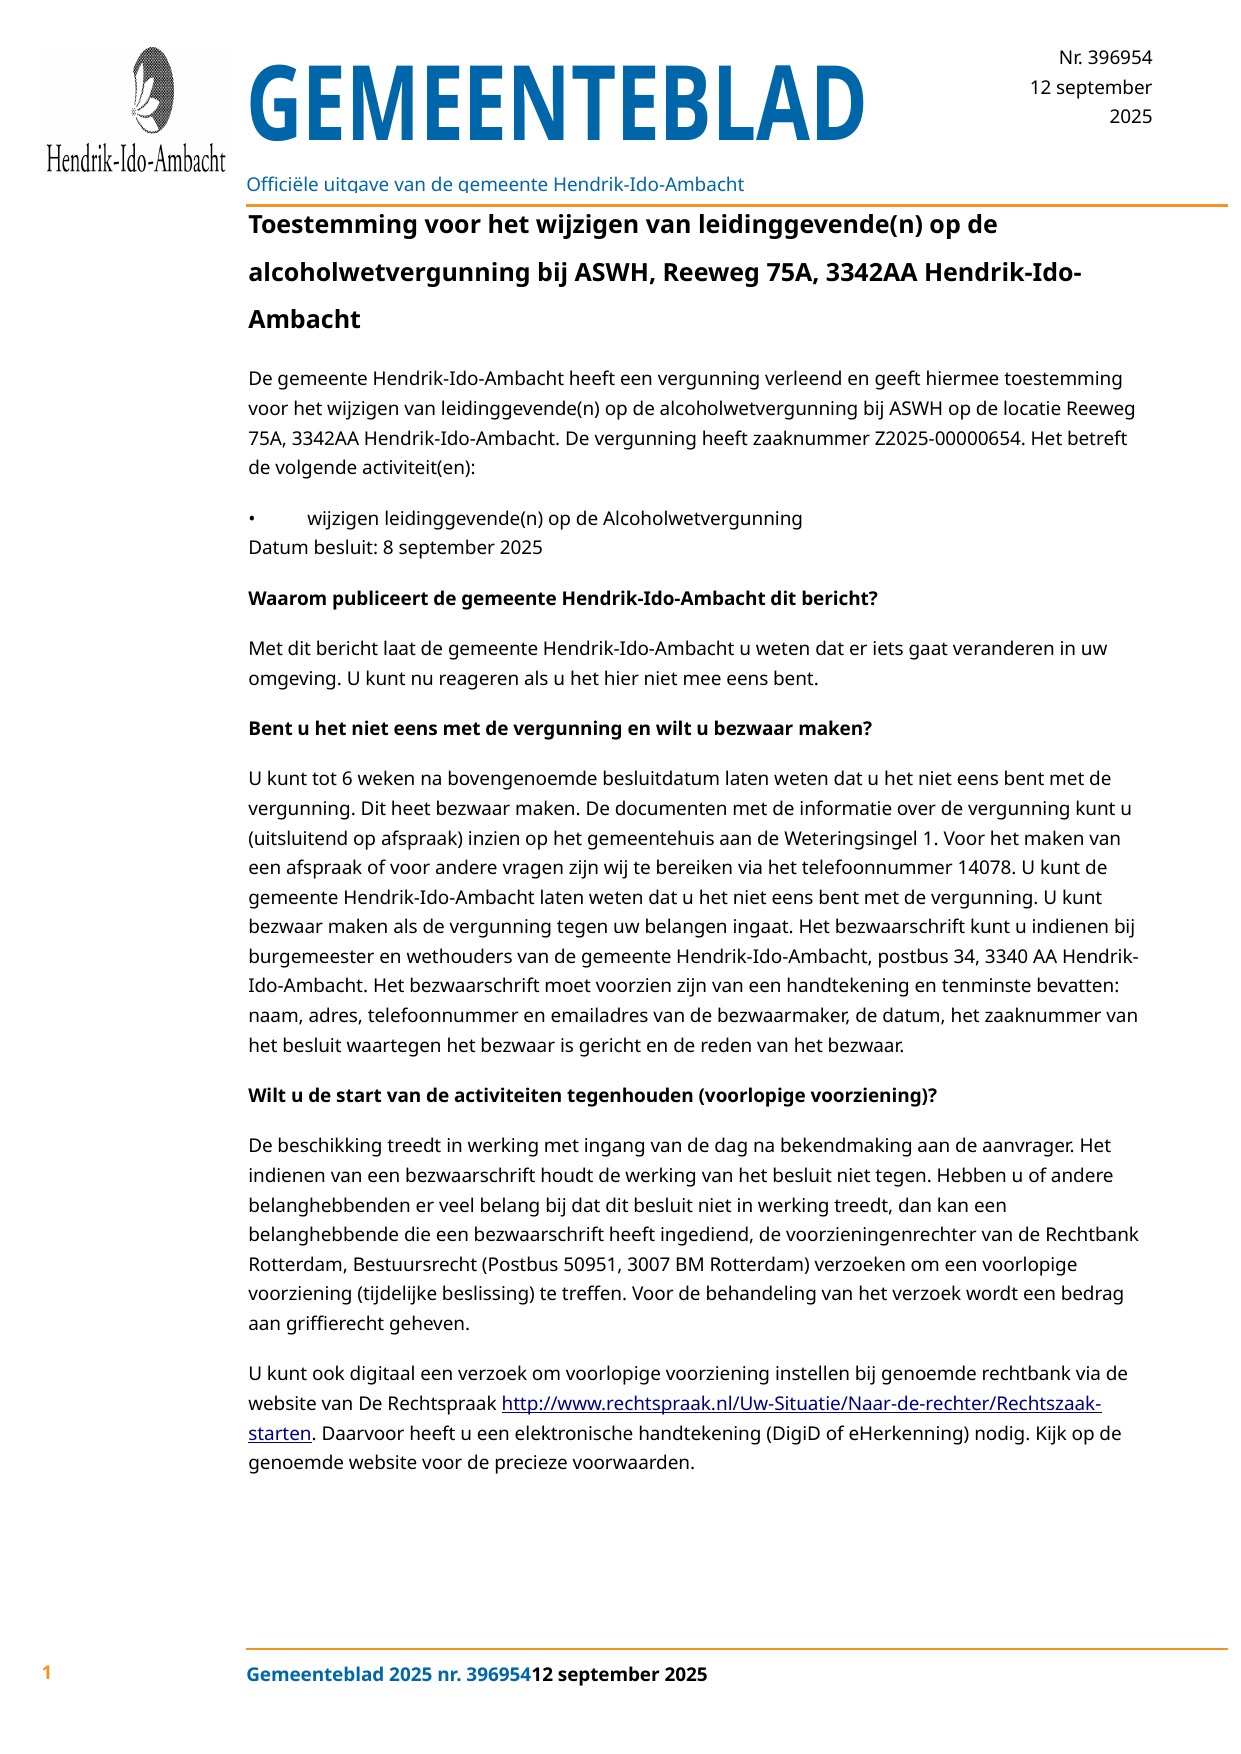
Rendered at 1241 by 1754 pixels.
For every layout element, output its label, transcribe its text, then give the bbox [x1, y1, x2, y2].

text Bent u het niet eens met de vergunning en wilt u bezwaar maken? [248, 715, 1152, 741]
text Datum besluit: 8 september 2025 [248, 534, 1152, 560]
text De gemeente Hendrik-Ido-Ambacht heeft een vergunning verleend en geeft hiermee toestemming voor het wijzigen van leidinggevende(n) op de alcoholwetvergunning bij ASWH op de locatie Reeweg 75A, 3342AA Hendrik-Ido-Ambacht. De vergunning heeft zaaknummer Z2025-00000654. Het betreft de volgende activiteit(en): [248, 366, 1152, 480]
text U kunt tot 6 weken na bovengenoemde besluitdatum laten weten dat u het niet eens bent met de vergunning. Dit heet bezwaar maken. De documenten met de informatie over de vergunning kunt u (uitsluitend op afspraak) inzien op het gemeentehuis aan de Weteringsingel 1. Voor het maken van een afspraak of voor andere vragen zijn wij te bereiken via het telefoonnummer 14078. U kunt de gemeente Hendrik-Ido-Ambacht laten weten dat u het niet eens bent met de vergunning. U kunt bezwaar maken als de vergunning tegen uw belangen ingaat. Het bezwaarschrift kunt u indienen bij burgemeester en wethouders van de gemeente Hendrik-Ido-Ambacht, postbus 34, 3340 AA Hendrik-Ido-Ambacht. Het bezwaarschrift moet voorzien zijn van een handtekening en tenminste bevatten: naam, adres, telefoonnummer en emailadres van de bezwaarmaker, de datum, het zaaknummer van het besluit waartegen het bezwaar is gericht en de reden van het bezwaar. [248, 766, 1152, 1057]
text Toestemming voor het wijzigen van leidinggevende(n) op de alcoholwetvergunning bij ASWH, Reeweg 75A, 3342AA Hendrik-Ido-Ambacht [248, 207, 1152, 336]
text Wilt u de start van de activiteiten tegenhouden (voorlopige voorziening)? [248, 1082, 1152, 1108]
text U kunt ook digitaal een verzoek om voorlopige voorziening instellen bij genoemde rechtbank via de website van De Rechtspraak http://www.rechtspraak.nl/Uw-Situatie/Naar-de-rechter/Rechtszaak-starten. Daarvoor heeft u een elektronische handtekening (DigiD of eHerkenning) nodig. Kijk op de genoemde website voor de precieze voorwaarden. [248, 1361, 1152, 1475]
picture [41, 47, 231, 172]
text De beschikking treedt in werking met ingang van de dag na bekendmaking aan de aanvrager. Het indienen van een bezwaarschrift houdt de werking van het besluit niet tegen. Hebben u of andere belanghebbenden er veel belang bij dat dit besluit niet in werking treedt, dan kan een belanghebbende die een bezwaarschrift heeft ingediend, de voorzieningenrechter van de Rechtbank Rotterdam, Bestuursrecht (Postbus 50951, 3007 BM Rotterdam) verzoeken om een voorlopige voorziening (tijdelijke beslissing) te treffen. Voor de behandeling van het verzoek wordt een bedrag aan griffierecht geheven. [248, 1133, 1152, 1336]
text Waarom publiceert de gemeente Hendrik-Ido-Ambacht dit bericht? [248, 585, 1152, 610]
list wijzigen leidinggevende(n) op de Alcoholwetvergunning [248, 505, 1152, 530]
text Met dit bericht laat de gemeente Hendrik-Ido-Ambacht u weten dat er iets gaat veranderen in uw omgeving. U kunt nu reageren als u het hier niet mee eens bent. [248, 635, 1152, 690]
